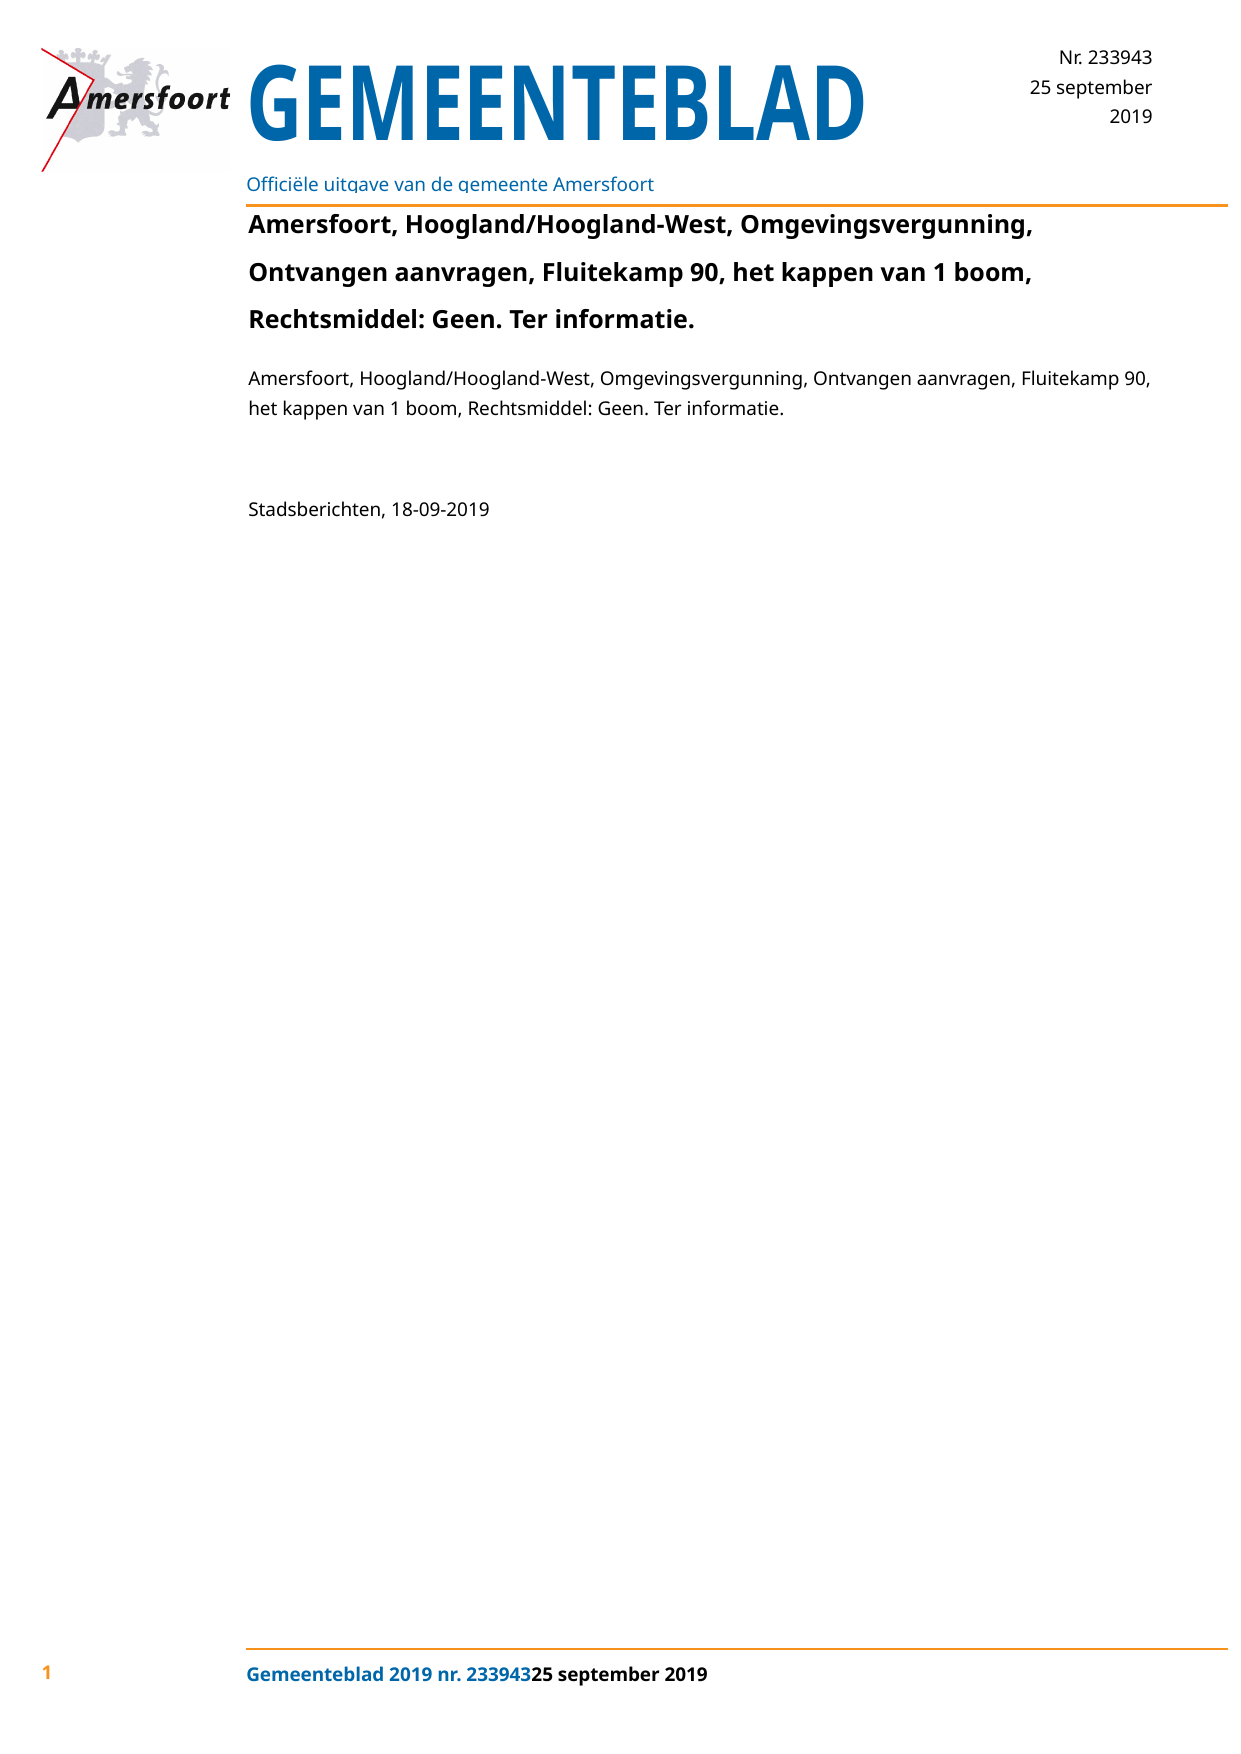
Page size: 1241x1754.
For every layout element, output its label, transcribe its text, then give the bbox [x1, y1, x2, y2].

text Amersfoort, Hoogland/Hoogland-West, Omgevingsvergunning, Ontvangen aanvragen, Fluitekamp 90, het kappen van 1 boom, Rechtsmiddel: Geen. Ter informatie. [248, 366, 1152, 421]
text Stadsberichten, 18-09-2019 [248, 496, 1152, 522]
text Amersfoort, Hoogland/Hoogland-West, Omgevingsvergunning, Ontvangen aanvragen, Fluitekamp 90, het kappen van 1 boom, Rechtsmiddel: Geen. Ter informatie. [248, 207, 1152, 336]
picture [41, 47, 231, 172]
